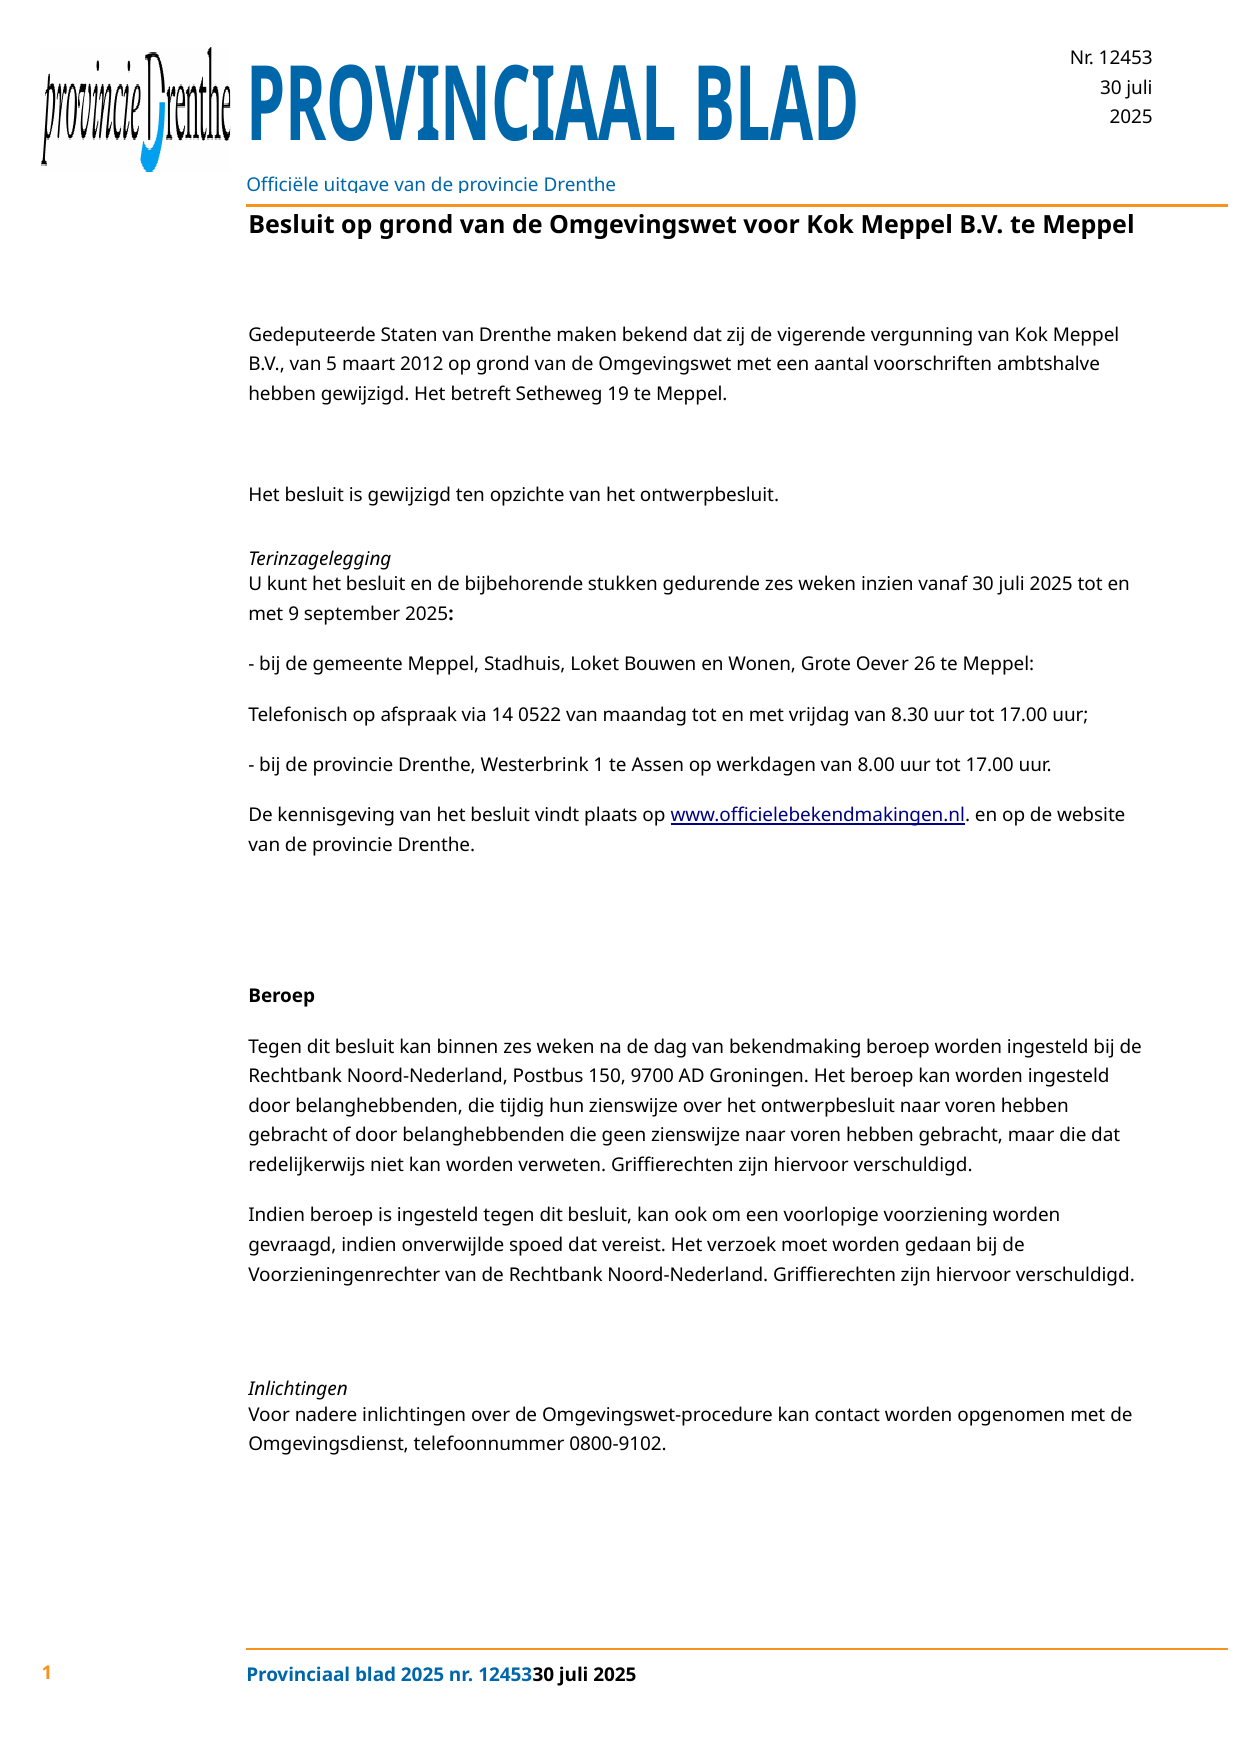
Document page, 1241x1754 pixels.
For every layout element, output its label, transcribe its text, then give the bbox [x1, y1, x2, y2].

text De kennisgeving van het besluit vindt plaats op www.officielebekendmakingen.nl. en op de website van de provincie Drenthe. [248, 802, 1152, 857]
text Tegen dit besluit kan binnen zes weken na de dag van bekendmaking beroep worden ingesteld bij de Rechtbank Noord-Nederland, Postbus 150, 9700 AD Groningen. Het beroep kan worden ingesteld door belanghebbenden, die tijdig hun zienswijze over het ontwerpbesluit naar voren hebben gebracht of door belanghebbenden die geen zienswijze naar voren hebben gebracht, maar die dat redelijkerwijs niet kan worden verweten. Griffierechten zijn hiervoor verschuldigd. [248, 1033, 1152, 1177]
text Indien beroep is ingesteld tegen dit besluit, kan ook om een voorlopige voorziening worden gevraagd, indien onverwijlde spoed dat vereist. Het verzoek moet worden gedaan bij de Voorzieningenrechter van de Rechtbank Noord-Nederland. Griffierechten zijn hiervoor verschuldigd. [248, 1202, 1152, 1287]
text Terinzagelegging [248, 545, 1152, 570]
text Voor nadere inlichtingen over de Omgevingswet-procedure kan contact worden opgenomen met de Omgevingsdienst, telefoonnummer 0800-9102. [248, 1401, 1152, 1456]
text - bij de provincie Drenthe, Westerbrink 1 te Assen op werkdagen van 8.00 uur tot 17.00 uur. [248, 751, 1152, 777]
text Inlichtingen [248, 1375, 1152, 1401]
text Gedeputeerde Staten van Drenthe maken bekend dat zij de vigerende vergunning van Kok Meppel B.V., van 5 maart 2012 op grond van de Omgevingswet met een aantal voorschriften ambtshalve hebben gewijzigd. Het betreft Setheweg 19 te Meppel. [248, 321, 1152, 406]
text U kunt het besluit en de bijbehorende stukken gedurende zes weken inzien vanaf 30 juli 2025 tot en met 9 september 2025: [248, 570, 1152, 626]
picture [41, 47, 231, 172]
text Besluit op grond van de Omgevingswet voor Kok Meppel B.V. te Meppel [248, 207, 1152, 241]
text Telefonisch op afspraak via 14 0522 van maandag tot en met vrijdag van 8.30 uur tot 17.00 uur; [248, 701, 1152, 727]
text Het besluit is gewijzigd ten opzichte van het ontwerpbesluit. [248, 481, 1152, 506]
text Beroep [248, 982, 1152, 1008]
text - bij de gemeente Meppel, Stadhuis, Loket Bouwen en Wonen, Grote Oever 26 te Meppel: [248, 650, 1152, 676]
